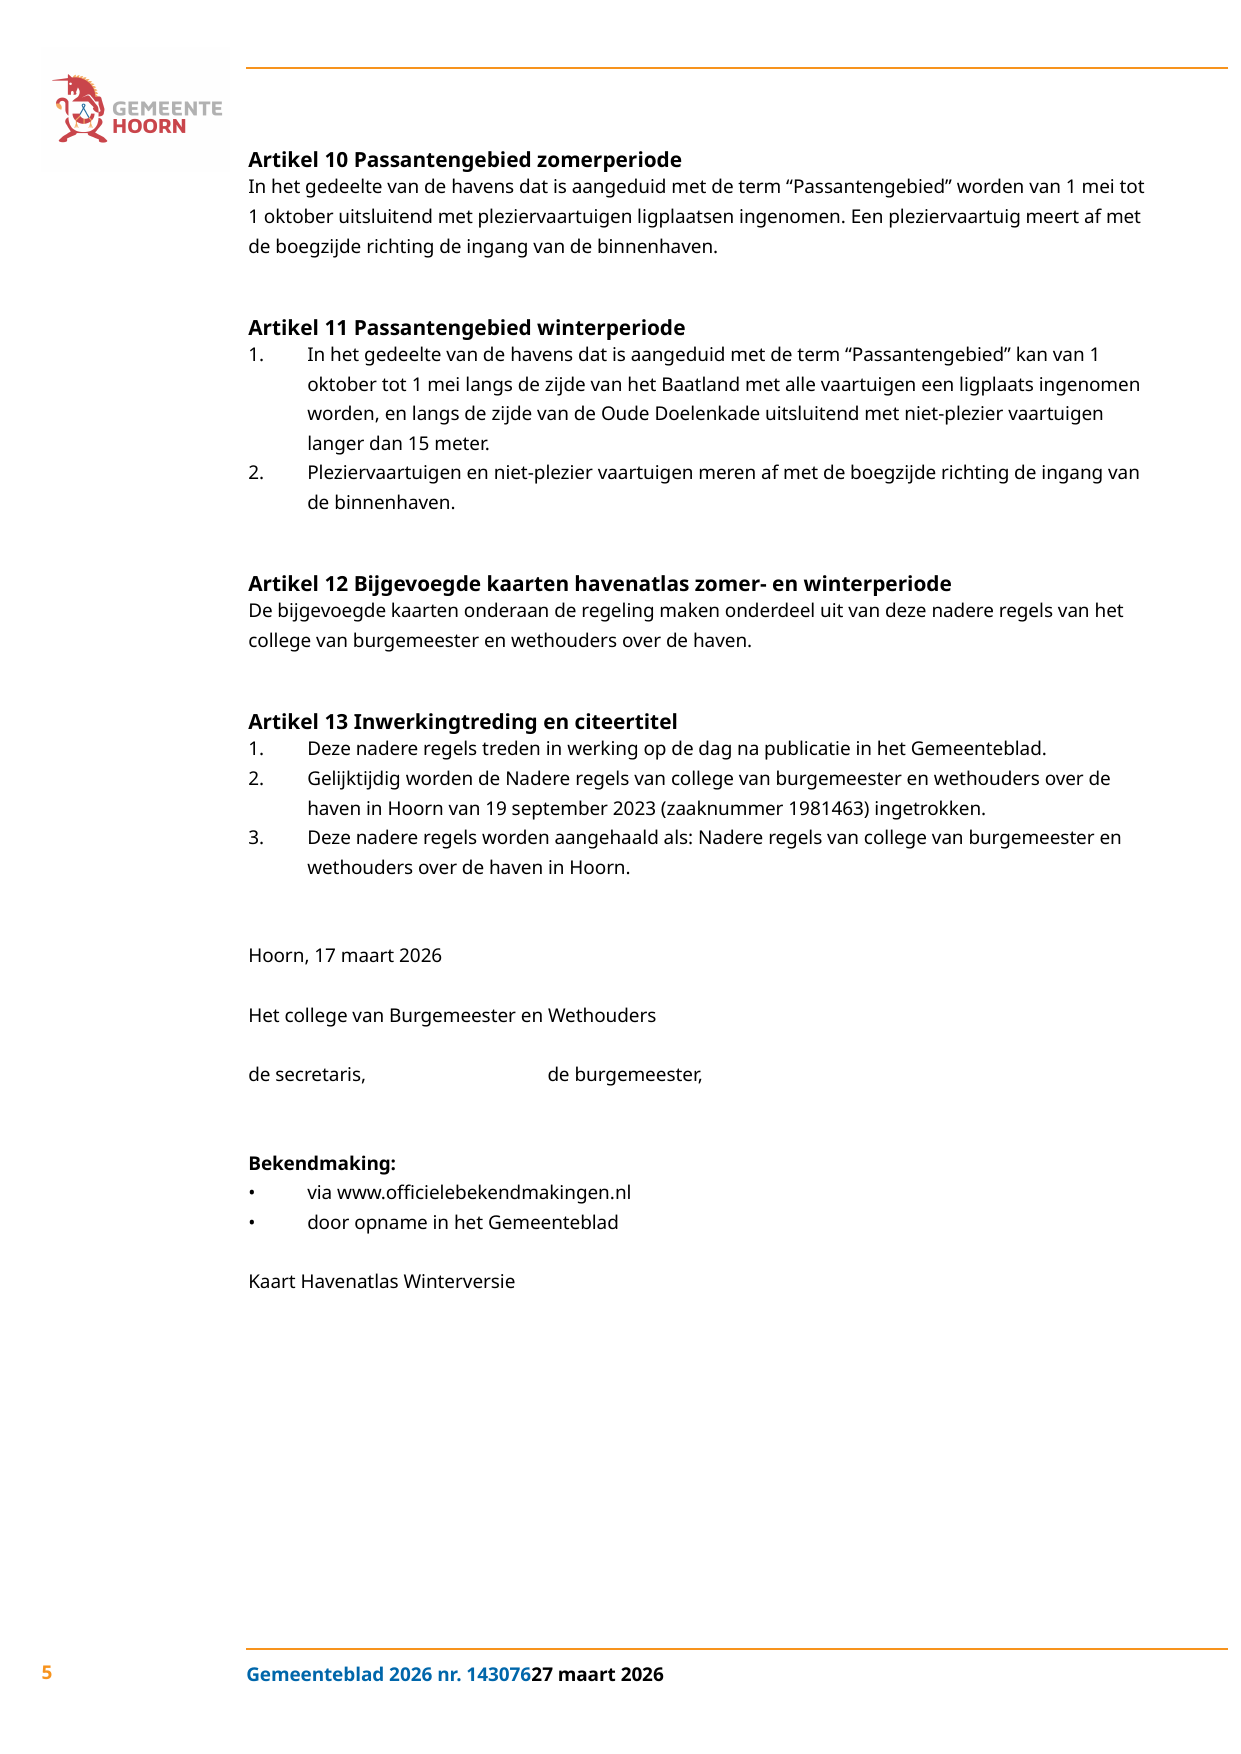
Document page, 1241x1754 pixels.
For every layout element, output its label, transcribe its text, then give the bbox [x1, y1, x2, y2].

text Bekendmaking: [248, 1150, 1152, 1176]
list Deze nadere regels worden aangehaald als: Nadere regels van college van burgemeester en wethouders over de haven in Hoorn. [248, 824, 1152, 880]
text Artikel 11 Passantengebied winterperiode [248, 313, 1152, 341]
text Artikel 12 Bijgevoegde kaarten havenatlas zomer- en winterperiode [248, 569, 1152, 598]
text Het college van Burgemeester en Wethouders [248, 1002, 1152, 1028]
text Kaart Havenatlas Winterversie [248, 1268, 1152, 1294]
text Artikel 10 Passantengebied zomerperiode [248, 145, 1152, 174]
text De bijgevoegde kaarten onderaan de regeling maken onderdeel uit van deze nadere regels van het college van burgemeester en wethouders over de haven. [248, 598, 1152, 653]
picture [41, 47, 231, 172]
text de secretaris, de burgemeester, [248, 1061, 1152, 1087]
text Hoorn, 17 maart 2026 [248, 943, 1152, 968]
list Pleziervaartuigen en niet-plezier vaartuigen meren af met de boegzijde richting de ingang van de binnenhaven. [248, 459, 1152, 515]
list In het gedeelte van de havens dat is aangeduid met de term “Passantengebied” kan van 1 oktober tot 1 mei langs de zijde van het Baatland met alle vaartuigen een ligplaats ingenomen worden, en langs de zijde van de Oude Doelenkade uitsluitend met niet-plezier vaartuigen langer dan 15 meter. [248, 341, 1152, 456]
list Gelijktijdig worden de Nadere regels van college van burgemeester en wethouders over de haven in Hoorn van 19 september 2023 (zaaknummer 1981463) ingetrokken. [248, 765, 1152, 821]
text Artikel 13 Inwerkingtreding en citeertitel [248, 707, 1152, 736]
text In het gedeelte van de havens dat is aangeduid met de term “Passantengebied” worden van 1 mei tot 1 oktober uitsluitend met pleziervaartuigen ligplaatsen ingenomen. Een pleziervaartuig meert af met de boegzijde richting de ingang van de binnenhaven. [248, 174, 1152, 258]
list door opname in het Gemeenteblad [248, 1209, 1152, 1235]
list via www.officielebekendmakingen.nl [248, 1179, 1152, 1205]
list Deze nadere regels treden in werking op de dag na publicatie in het Gemeenteblad. [248, 736, 1152, 761]
